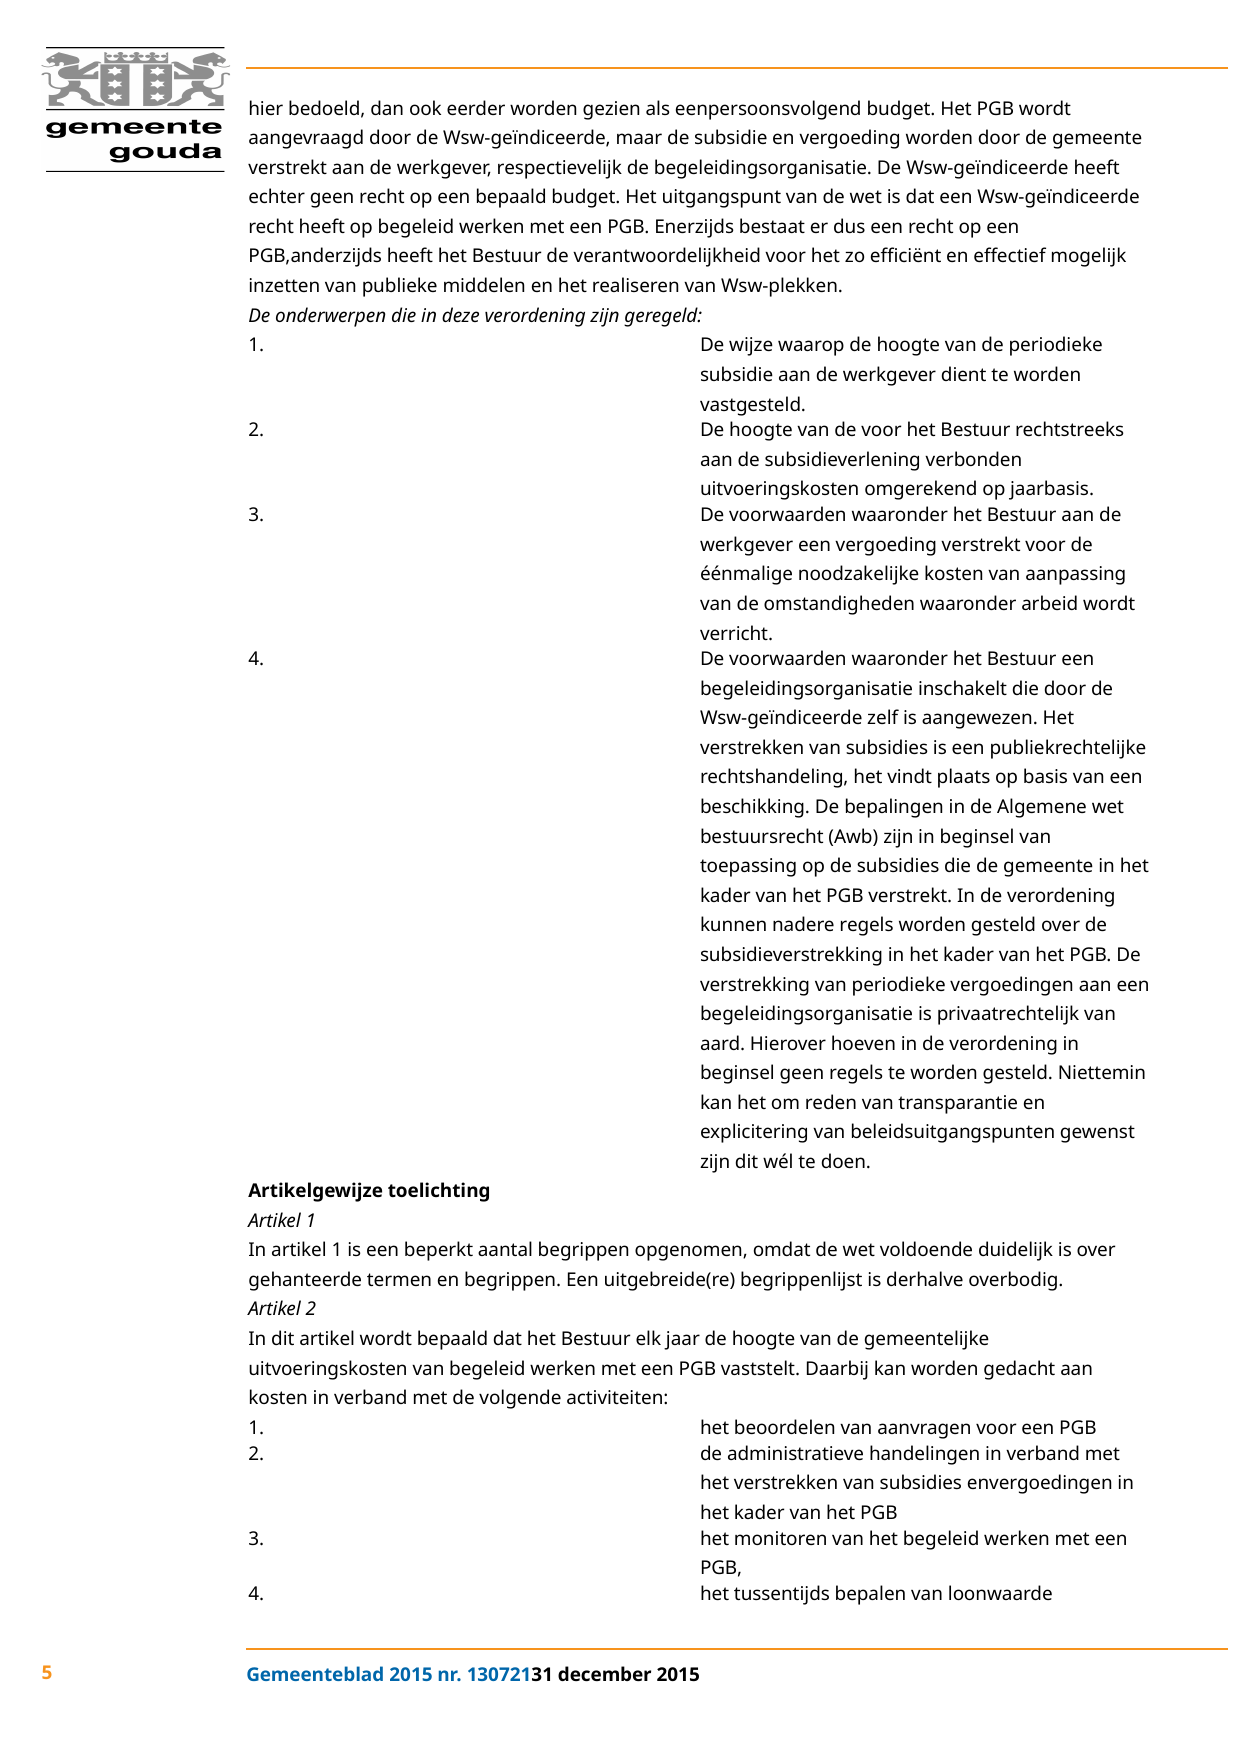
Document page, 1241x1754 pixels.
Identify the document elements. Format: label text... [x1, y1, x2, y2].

table_cell De hoogte van de voor het Bestuur rechtstreeks aan de subsidieverlening verbonden uitvoeringskosten omgerekend op jaarbasis. [700, 416, 1152, 501]
table_cell De voorwaarden waaronder het Bestuur aan de werkgever een vergoeding verstrekt voor de éénmalige noodzakelijke kosten van aanpassing van de omstandigheden waaronder arbeid wordt verricht. [700, 501, 1152, 645]
table_header De wijze waarop de hoogte van de periodieke subsidie aan de werkgever dient te worden vastgesteld. [700, 332, 1152, 416]
table_cell het tussentijds bepalen van loonwaarde [700, 1580, 1152, 1606]
table_cell 4. [248, 1580, 700, 1606]
table_cell 3. [248, 501, 700, 645]
table_header 1. [248, 1414, 700, 1440]
text hier bedoeld, dan ook eerder worden gezien als eenpersoonsvolgend budget. Het PGB wordt aangevraagd door de Wsw-geïndiceerde, maar de subsidie en vergoeding worden door de gemeente verstrekt aan de werkgever, respectievelijk de begeleidingsorganisatie. De Wsw-geïndiceerde heeft echter geen recht op een bepaald budget. Het uitgangspunt van de wet is dat een Wsw-geïndiceerde recht heeft op begeleid werken met een PGB. Enerzijds bestaat er dus een recht op een PGB,anderzijds heeft het Bestuur de verantwoordelijkheid voor het zo efficiënt en effectief mogelijk inzetten van publieke middelen en het realiseren van Wsw-plekken. [248, 95, 1152, 298]
table_header 1. [248, 332, 700, 416]
text In dit artikel wordt bepaald dat het Bestuur elk jaar de hoogte van de gemeentelijke uitvoeringskosten van begeleid werken met een PGB vaststelt. Daarbij kan worden gedacht aan kosten in verband met de volgende activiteiten: [248, 1325, 1152, 1410]
text De onderwerpen die in deze verordening zijn geregeld: [248, 302, 1152, 328]
table_cell De voorwaarden waaronder het Bestuur een begeleidingsorganisatie inschakelt die door de Wsw-geïndiceerde zelf is aangewezen. Het verstrekken van subsidies is een publiekrechtelijke rechtshandeling, het vindt plaats op basis van een beschikking. De bepalingen in de Algemene wet bestuursrecht (Awb) zijn in beginsel van toepassing op de subsidies die de gemeente in het kader van het PGB verstrekt. In de verordening kunnen nadere regels worden gesteld over de subsidieverstrekking in het kader van het PGB. De verstrekking van periodieke vergoedingen aan een begeleidingsorganisatie is privaatrechtelijk van aard. Hierover hoeven in de verordening in beginsel geen regels te worden gesteld. Niettemin kan het om reden van transparantie en explicitering van beleidsuitgangspunten gewenst zijn dit wél te doen. [700, 645, 1152, 1174]
table_header het beoordelen van aanvragen voor een PGB [700, 1414, 1152, 1440]
text Artikel 2 [248, 1296, 1152, 1321]
picture [41, 47, 231, 172]
text Artikel 1 [248, 1207, 1152, 1233]
table_cell 2. [248, 1440, 700, 1525]
table_cell de administratieve handelingen in verband met het verstrekken van subsidies envergoedingen in het kader van het PGB [700, 1440, 1152, 1525]
table_cell 3. [248, 1525, 700, 1580]
table_cell het monitoren van het begeleid werken met een PGB, [700, 1525, 1152, 1580]
table_cell 4. [248, 645, 700, 1174]
table_cell 2. [248, 416, 700, 501]
text In artikel 1 is een beperkt aantal begrippen opgenomen, omdat de wet voldoende duidelijk is over gehanteerde termen en begrippen. Een uitgebreide(re) begrippenlijst is derhalve overbodig. [248, 1236, 1152, 1292]
text Artikelgewijze toelichting [248, 1177, 1152, 1203]
